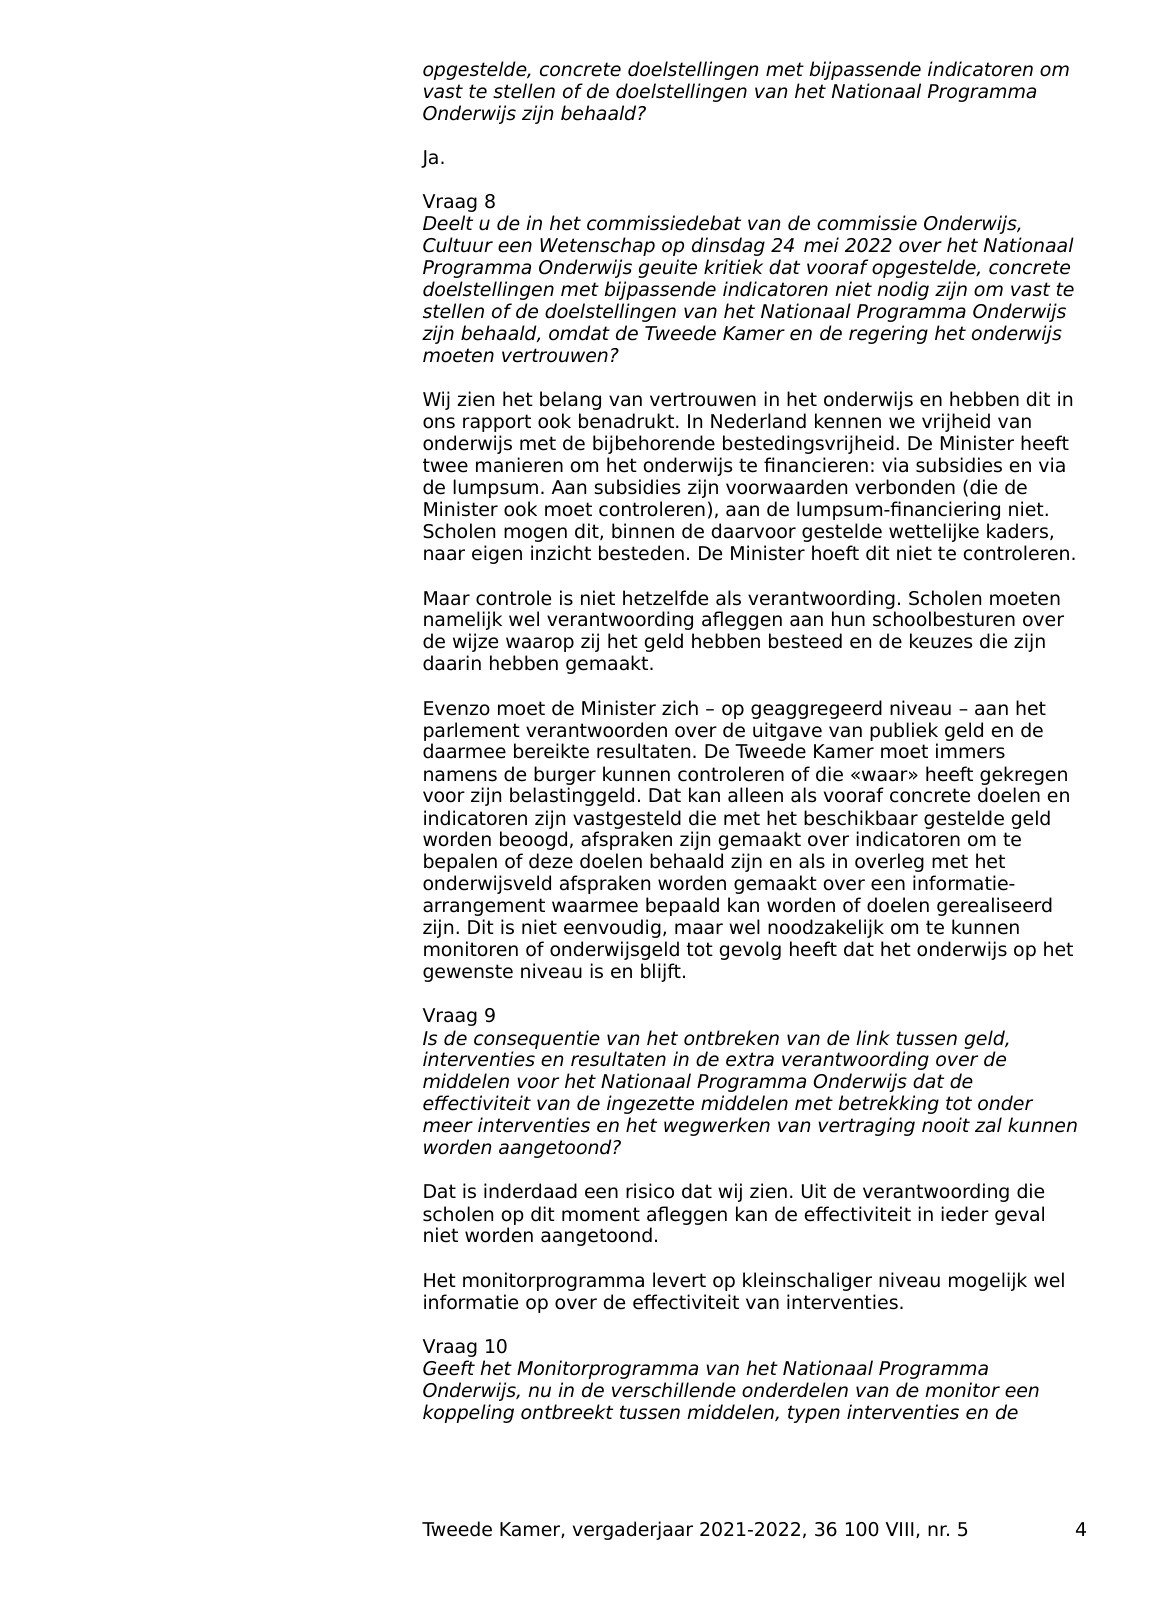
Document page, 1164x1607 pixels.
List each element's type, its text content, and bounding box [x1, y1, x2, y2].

text Evenzo moet de Minister zich – op geaggregeerd niveau – aan het parlement verantwoorden over de uitgave van publiek geld en de daarmee bereikte resultaten. De Tweede Kamer moet immers namens de burger kunnen controleren of die «waar» heeft gekregen voor zijn belastinggeld. Dat kan alleen als vooraf concrete doelen en indicatoren zijn vastgesteld die met het beschikbaar gestelde geld worden beoogd, afspraken zijn gemaakt over indicatoren om te bepalen of deze doelen behaald zijn en als in overleg met het onderwijsveld afspraken worden gemaakt over een informatie-arrangement waarmee bepaald kan worden of doelen gerealiseerd zijn. Dit is niet eenvoudig, maar wel noodzakelijk om te kunnen monitoren of onderwijsgeld tot gevolg heeft dat het onderwijs op het gewenste niveau is en blijft. [422, 697, 1087, 983]
text Wij zien het belang van vertrouwen in het onderwijs en hebben dit in ons rapport ook benadrukt. In Nederland kennen we vrijheid van onderwijs met de bijbehorende bestedingsvrijheid. De Minister heeft twee manieren om het onderwijs te financieren: via subsidies en via de lumpsum. Aan subsidies zijn voorwaarden verbonden (die de Minister ook moet controleren), aan de lumpsum-financiering niet. Scholen mogen dit, binnen de daarvoor gestelde wettelijke kaders, naar eigen inzicht besteden. De Minister hoeft dit niet te controleren. [422, 389, 1087, 565]
text Vraag 8 [422, 191, 1087, 213]
text Vraag 9 [422, 1005, 1087, 1027]
text Ja. [422, 147, 1087, 169]
text Is de consequentie van het ontbreken van de link tussen geld, interventies en resultaten in de extra verantwoording over de middelen voor het Nationaal Programma Onderwijs dat de effectiviteit van de ingezette middelen met betrekking tot onder meer interventies en het wegwerken van vertraging nooit zal kunnen worden aangetoond? [422, 1027, 1087, 1159]
text opgestelde, concrete doelstellingen met bijpassende indicatoren om vast te stellen of de doelstellingen van het Nationaal Programma Onderwijs zijn behaald? [422, 59, 1087, 125]
text Het monitorprogramma levert op kleinschaliger niveau mogelijk wel informatie op over de effectiviteit van interventies. [422, 1269, 1087, 1313]
text Vraag 10 [422, 1336, 1087, 1358]
text Dat is inderdaad een risico dat wij zien. Uit de verantwoording die scholen op dit moment afleggen kan de effectiviteit in ieder geval niet worden aangetoond. [422, 1181, 1087, 1247]
text Deelt u de in het commissiedebat van de commissie Onderwijs, Cultuur een Wetenschap op dinsdag 24 mei 2022 over het Nationaal Programma Onderwijs geuite kritiek dat vooraf opgestelde, concrete doelstellingen met bijpassende indicatoren niet nodig zijn om vast te stellen of de doelstellingen van het Nationaal Programma Onderwijs zijn behaald, omdat de Tweede Kamer en de regering het onderwijs moeten vertrouwen? [422, 213, 1087, 367]
text Geeft het Monitorprogramma van het Nationaal Programma Onderwijs, nu in de verschillende onderdelen van de monitor een koppeling ontbreekt tussen middelen, typen interventies en de [422, 1358, 1087, 1424]
text Maar controle is niet hetzelfde als verantwoording. Scholen moeten namelijk wel verantwoording afleggen aan hun schoolbesturen over de wijze waarop zij het geld hebben besteed en de keuzes die zijn daarin hebben gemaakt. [422, 587, 1087, 675]
